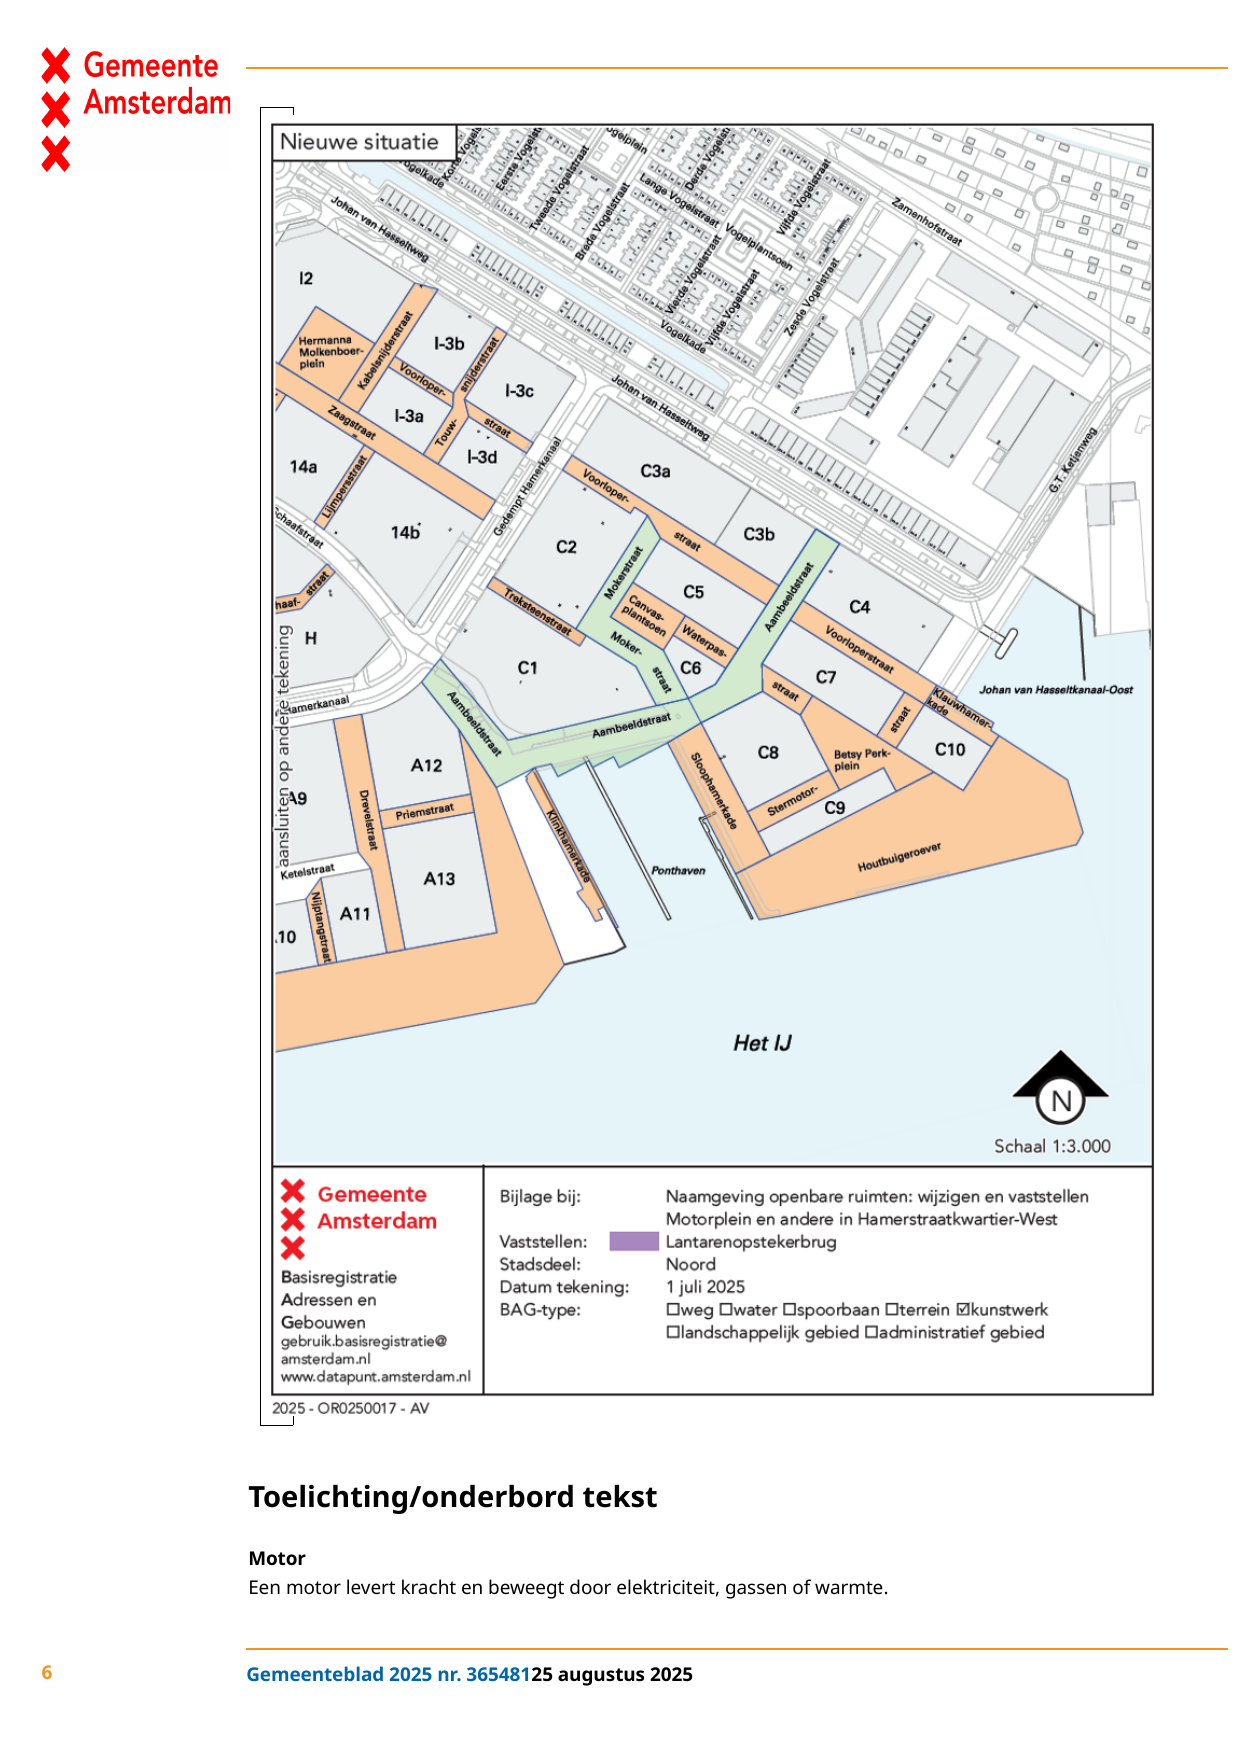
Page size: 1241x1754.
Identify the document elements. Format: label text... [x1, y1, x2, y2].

text Een motor levert kracht en beweegt door elektriciteit, gassen of warmte. [248, 1574, 1152, 1600]
text Toelichting/onderbord tekst [248, 1476, 1152, 1516]
picture [41, 47, 231, 172]
text Motor [248, 1545, 1152, 1571]
picture [268, 115, 1155, 1416]
